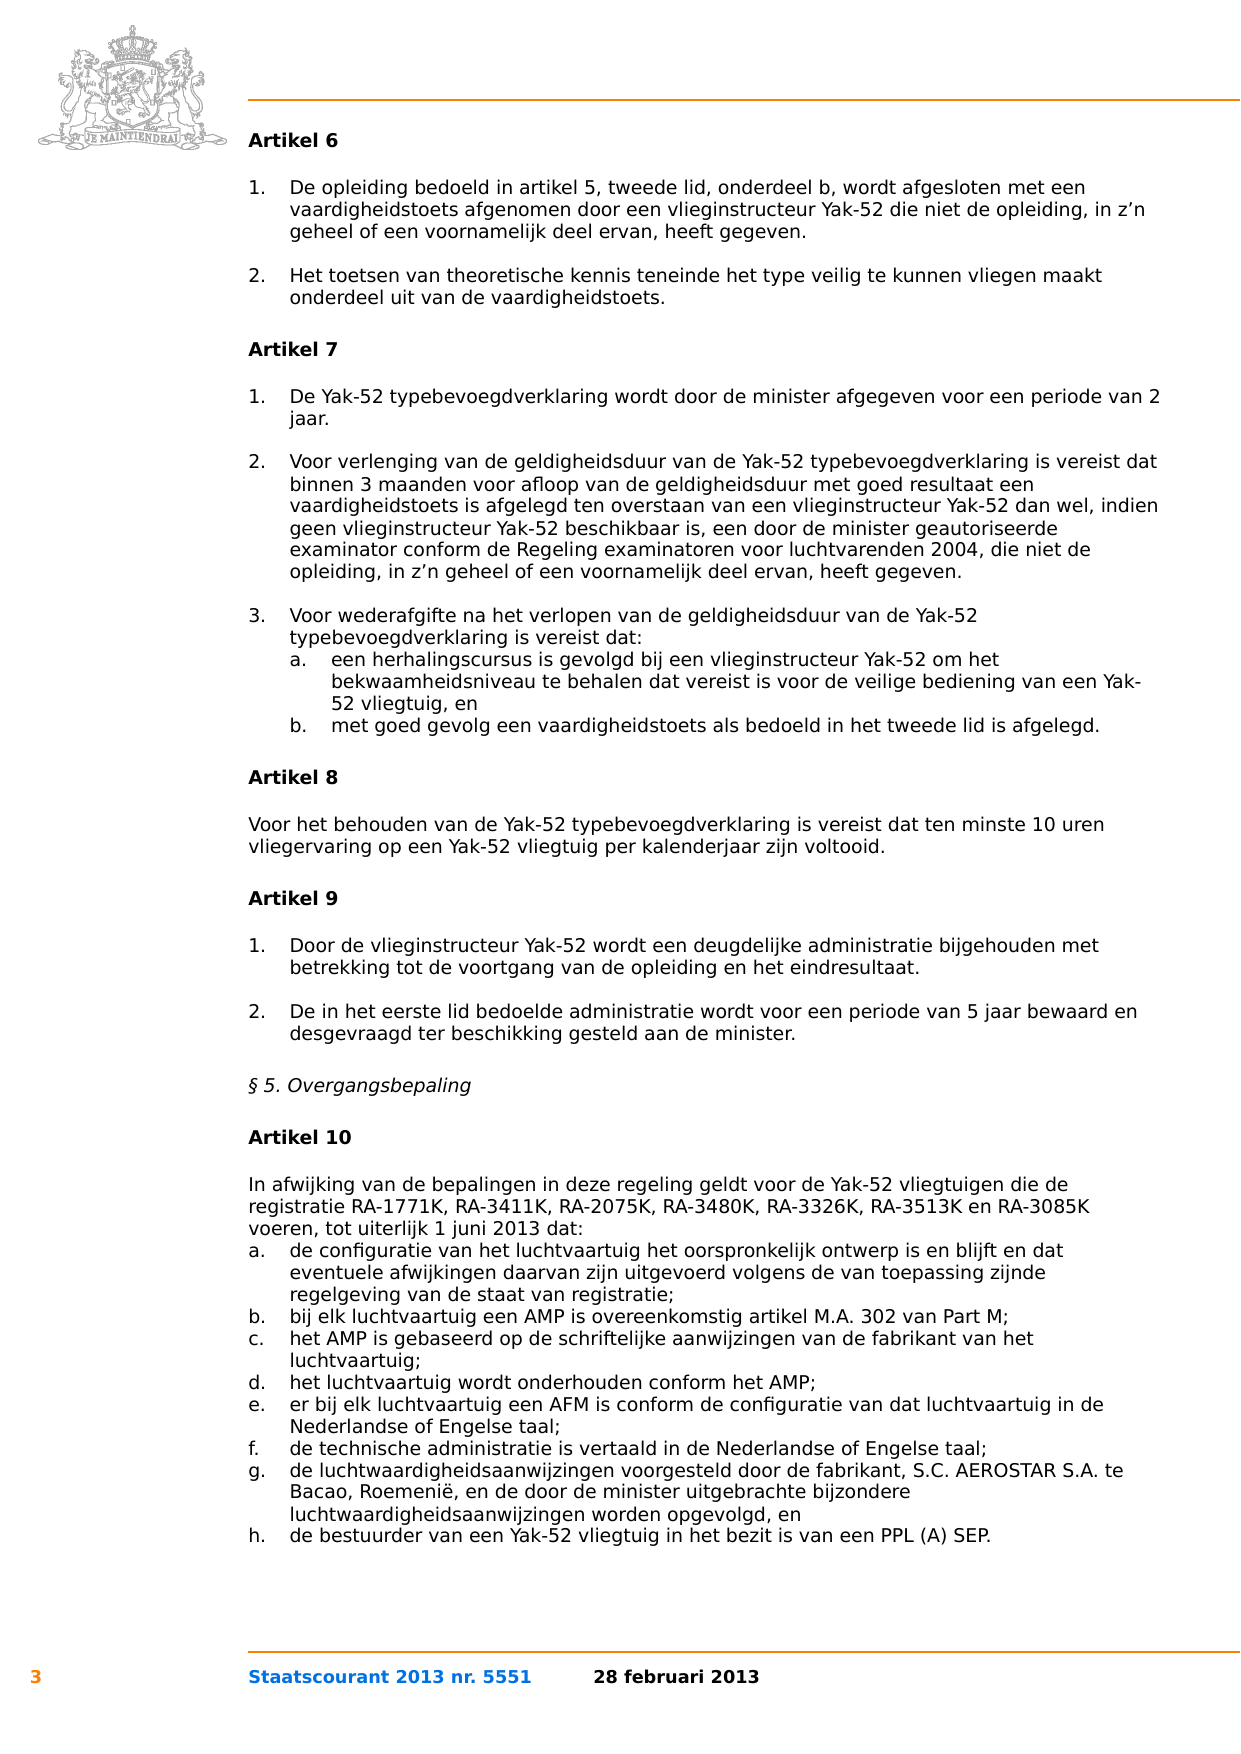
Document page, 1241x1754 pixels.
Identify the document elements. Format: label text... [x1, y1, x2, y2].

text g. de luchtwaardigheidsaanwijzingen voorgesteld door de fabrikant, S.C. AEROSTAR S.A. te Bacao, Roemenië, en de door de minister uitgebrachte bijzondere luchtwaardigheidsaanwijzingen worden opgevolgd, en [248, 1459, 1163, 1525]
text a. een herhalingscursus is gevolgd bij een vlieginstructeur Yak-52 om het bekwaamheidsniveau te behalen dat vereist is voor de veilige bediening van een Yak-52 vliegtuig, en [289, 649, 1163, 715]
text 2. De in het eerste lid bedoelde administratie wordt voor een periode van 5 jaar bewaard en desgevraagd ter beschikking gesteld aan de minister. [248, 1001, 1163, 1045]
text In afwijking van de bepalingen in deze regeling geldt voor de Yak-52 vliegtuigen die de registratie RA-1771K, RA-3411K, RA-2075K, RA-3480K, RA-3326K, RA-3513K en RA-3085K voeren, tot uiterlijk 1 juni 2013 dat: [248, 1174, 1163, 1240]
subtitle Artikel 7 [248, 339, 1163, 361]
text 2. Het toetsen van theoretische kennis teneinde het type veilig te kunnen vliegen maakt onderdeel uit van de vaardigheidstoets. [248, 265, 1163, 309]
text b. bij elk luchtvaartuig een AMP is overeenkomstig artikel M.A. 302 van Part M; [248, 1306, 1163, 1328]
text Voor het behouden van de Yak-52 typebevoegdverklaring is vereist dat ten minste 10 uren vliegervaring op een Yak-52 vliegtuig per kalenderjaar zijn voltooid. [248, 814, 1163, 858]
text a. de configuratie van het luchtvaartuig het oorspronkelijk ontwerp is en blijft en dat eventuele afwijkingen daarvan zijn uitgevoerd volgens de van toepassing zijnde regelgeving van de staat van registratie; [248, 1240, 1163, 1306]
text f. de technische administratie is vertaald in de Nederlandse of Engelse taal; [248, 1437, 1163, 1459]
text b. met goed gevolg een vaardigheidstoets als bedoeld in het tweede lid is afgelegd. [289, 715, 1163, 737]
text 1. Door de vlieginstructeur Yak-52 wordt een deugdelijke administratie bijgehouden met betrekking tot de voortgang van de opleiding en het eindresultaat. [248, 935, 1163, 979]
text e. er bij elk luchtvaartuig een AFM is conform de configuratie van dat luchtvaartuig in de Nederlandse of Engelse taal; [248, 1393, 1163, 1437]
subtitle Artikel 10 [248, 1127, 1163, 1149]
text 1. De Yak-52 typebevoegdverklaring wordt door de minister afgegeven voor een periode van 2 jaar. [248, 386, 1163, 429]
picture [38, 25, 227, 150]
text c. het AMP is gebaseerd op de schriftelijke aanwijzingen van de fabrikant van het luchtvaartuig; [248, 1328, 1163, 1372]
subtitle § 5. Overgangsbepaling [248, 1075, 1163, 1097]
subtitle Artikel 9 [248, 888, 1163, 910]
text 3. Voor wederafgifte na het verlopen van de geldigheidsduur van de Yak-52 typebevoegdverklaring is vereist dat: [248, 605, 1163, 649]
text h. de bestuurder van een Yak-52 vliegtuig in het bezit is van een PPL (A) SEP. [248, 1525, 1163, 1547]
subtitle Artikel 6 [248, 130, 1163, 152]
text 2. Voor verlenging van de geldigheidsduur van de Yak-52 typebevoegdverklaring is vereist dat binnen 3 maanden voor afloop van de geldigheidsduur met goed resultaat een vaardigheidstoets is afgelegd ten overstaan van een vlieginstructeur Yak-52 dan wel, indien geen vlieginstructeur Yak-52 beschikbaar is, een door de minister geautoriseerde examinator conform de Regeling examinatoren voor luchtvarenden 2004, die niet de opleiding, in z’n geheel of een voornamelijk deel ervan, heeft gegeven. [248, 451, 1163, 583]
text 1. De opleiding bedoeld in artikel 5, tweede lid, onderdeel b, wordt afgesloten met een vaardigheidstoets afgenomen door een vlieginstructeur Yak-52 die niet de opleiding, in z’n geheel of een voornamelijk deel ervan, heeft gegeven. [248, 177, 1163, 243]
text d. het luchtvaartuig wordt onderhouden conform het AMP; [248, 1372, 1163, 1393]
subtitle Artikel 8 [248, 767, 1163, 789]
